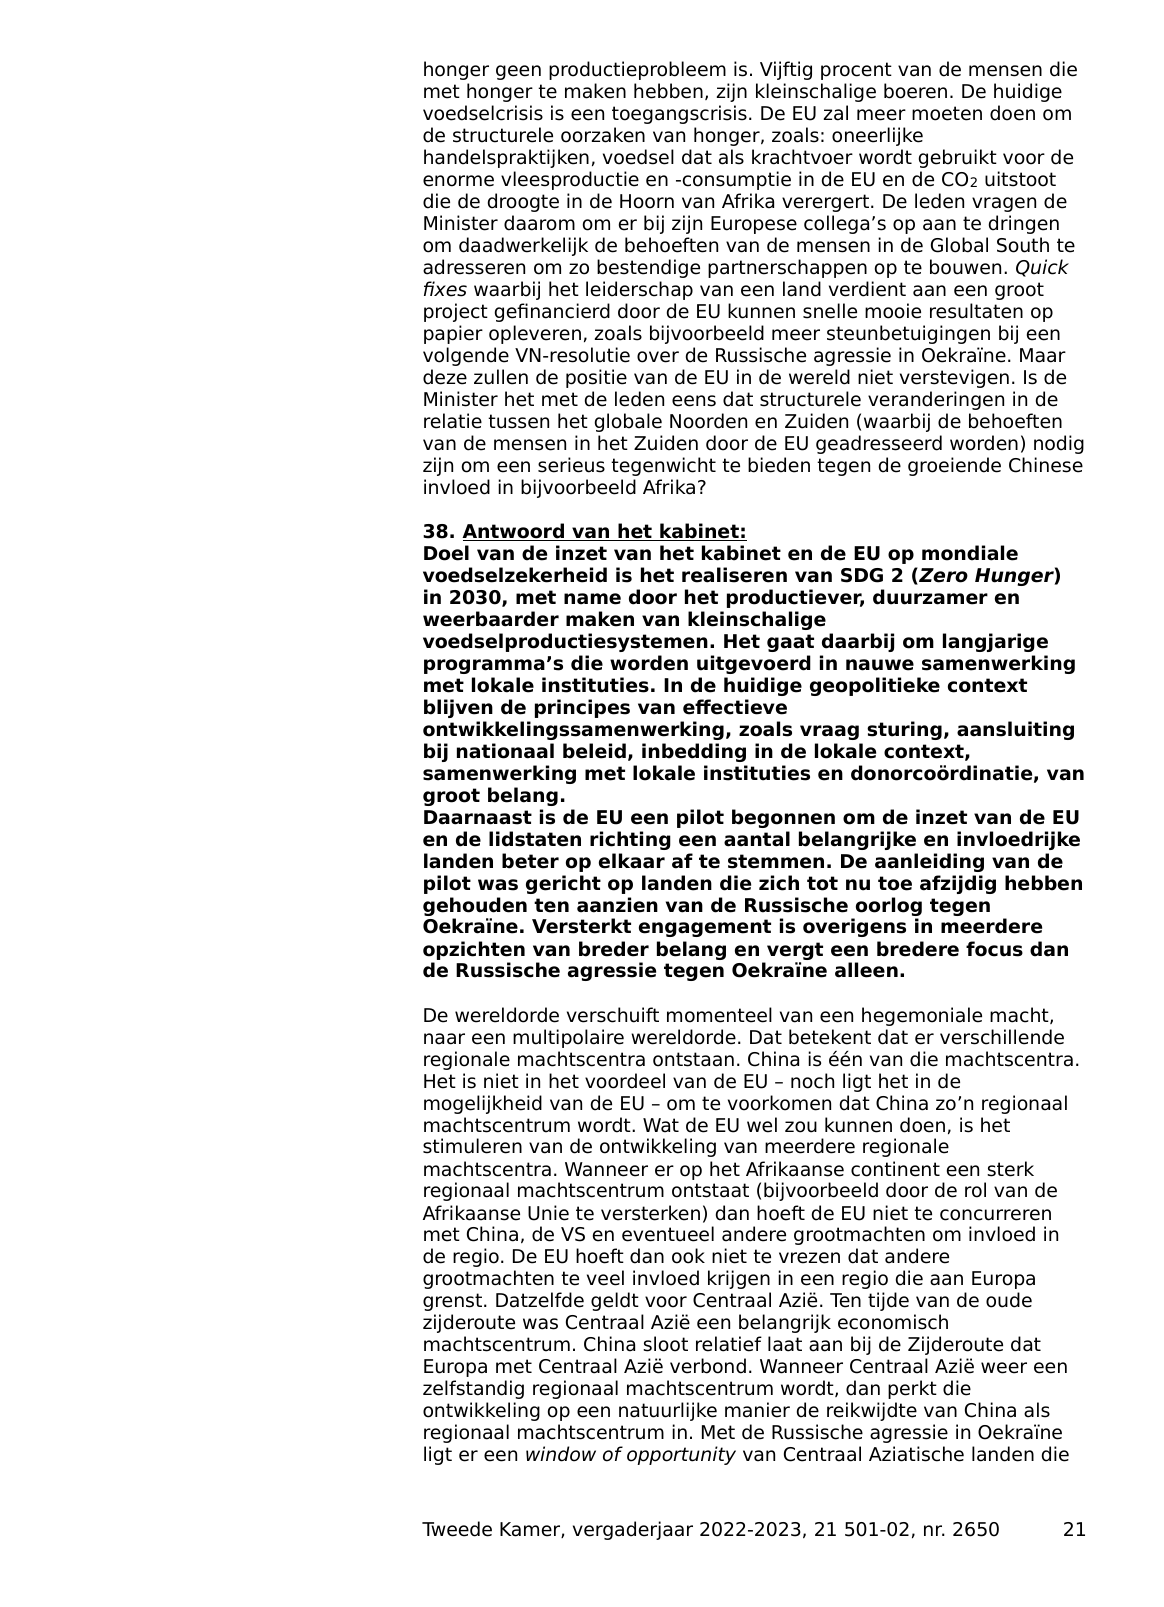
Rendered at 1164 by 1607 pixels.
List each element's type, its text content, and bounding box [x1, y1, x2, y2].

text Daarnaast is de EU een pilot begonnen om de inzet van de EU en de lidstaten richting een aantal belangrijke en invloedrijke landen beter op elkaar af te stemmen. De aanleiding van de pilot was gericht op landen die zich tot nu toe afzijdig hebben gehouden ten aanzien van de Russische oorlog tegen Oekraïne. Versterkt engagement is overigens in meerdere opzichten van breder belang en vergt een bredere focus dan de Russische agressie tegen Oekraïne alleen. [422, 807, 1087, 982]
text honger geen productieprobleem is. Vijftig procent van de mensen die met honger te maken hebben, zijn kleinschalige boeren. De huidige voedselcrisis is een toegangscrisis. De EU zal meer moeten doen om de structurele oorzaken van honger, zoals: oneerlijke handelspraktijken, voedsel dat als krachtvoer wordt gebruikt voor de enorme vleesproductie en -consumptie in de EU en de CO2 uitstoot die de droogte in de Hoorn van Afrika verergert. De leden vragen de Minister daarom om er bij zijn Europese collega’s op aan te dringen om daadwerkelijk de behoeften van de mensen in de Global South te adresseren om zo bestendige partnerschappen op te bouwen. Quick fixes waarbij het leiderschap van een land verdient aan een groot project gefinancierd door de EU kunnen snelle mooie resultaten op papier opleveren, zoals bijvoorbeeld meer steunbetuigingen bij een volgende VN-resolutie over de Russische agressie in Oekraïne. Maar deze zullen de positie van de EU in de wereld niet verstevigen. Is de Minister het met de leden eens dat structurele veranderingen in de relatie tussen het globale Noorden en Zuiden (waarbij de behoeften van de mensen in het Zuiden door de EU geadresseerd worden) nodig zijn om een serieus tegenwicht te bieden tegen de groeiende Chinese invloed in bijvoorbeeld Afrika? [422, 59, 1087, 499]
text De wereldorde verschuift momenteel van een hegemoniale macht, naar een multipolaire wereldorde. Dat betekent dat er verschillende regionale machtscentra ontstaan. China is één van die machtscentra. Het is niet in het voordeel van de EU – noch ligt het in de mogelijkheid van de EU – om te voorkomen dat China zo’n regionaal machtscentrum wordt. Wat de EU wel zou kunnen doen, is het stimuleren van de ontwikkeling van meerdere regionale machtscentra. Wanneer er op het Afrikaanse continent een sterk regionaal machtscentrum ontstaat (bijvoorbeeld door de rol van de Afrikaanse Unie te versterken) dan hoeft de EU niet te concurreren met China, de VS en eventueel andere grootmachten om invloed in de regio. De EU hoeft dan ook niet te vrezen dat andere grootmachten te veel invloed krijgen in een regio die aan Europa grenst. Datzelfde geldt voor Centraal Azië. Ten tijde van de oude zijderoute was Centraal Azië een belangrijk economisch machtscentrum. China sloot relatief laat aan bij de Zijderoute dat Europa met Centraal Azië verbond. Wanneer Centraal Azië weer een zelfstandig regionaal machtscentrum wordt, dan perkt die ontwikkeling op een natuurlijke manier de reikwijdte van China als regionaal machtscentrum in. Met de Russische agressie in Oekraïne ligt er een window of opportunity van Centraal Aziatische landen die [422, 1004, 1087, 1466]
text Doel van de inzet van het kabinet en de EU op mondiale voedselzekerheid is het realiseren van SDG 2 (Zero Hunger) in 2030, met name door het productiever, duurzamer en weerbaarder maken van kleinschalige voedselproductiesystemen. Het gaat daarbij om langjarige programma’s die worden uitgevoerd in nauwe samenwerking met lokale instituties. In de huidige geopolitieke context blijven de principes van effectieve ontwikkelingssamenwerking, zoals vraag sturing, aansluiting bij nationaal beleid, inbedding in de lokale context, samenwerking met lokale instituties en donorcoördinatie, van groot belang. [422, 543, 1087, 807]
text 38. Antwoord van het kabinet: [422, 521, 1087, 543]
